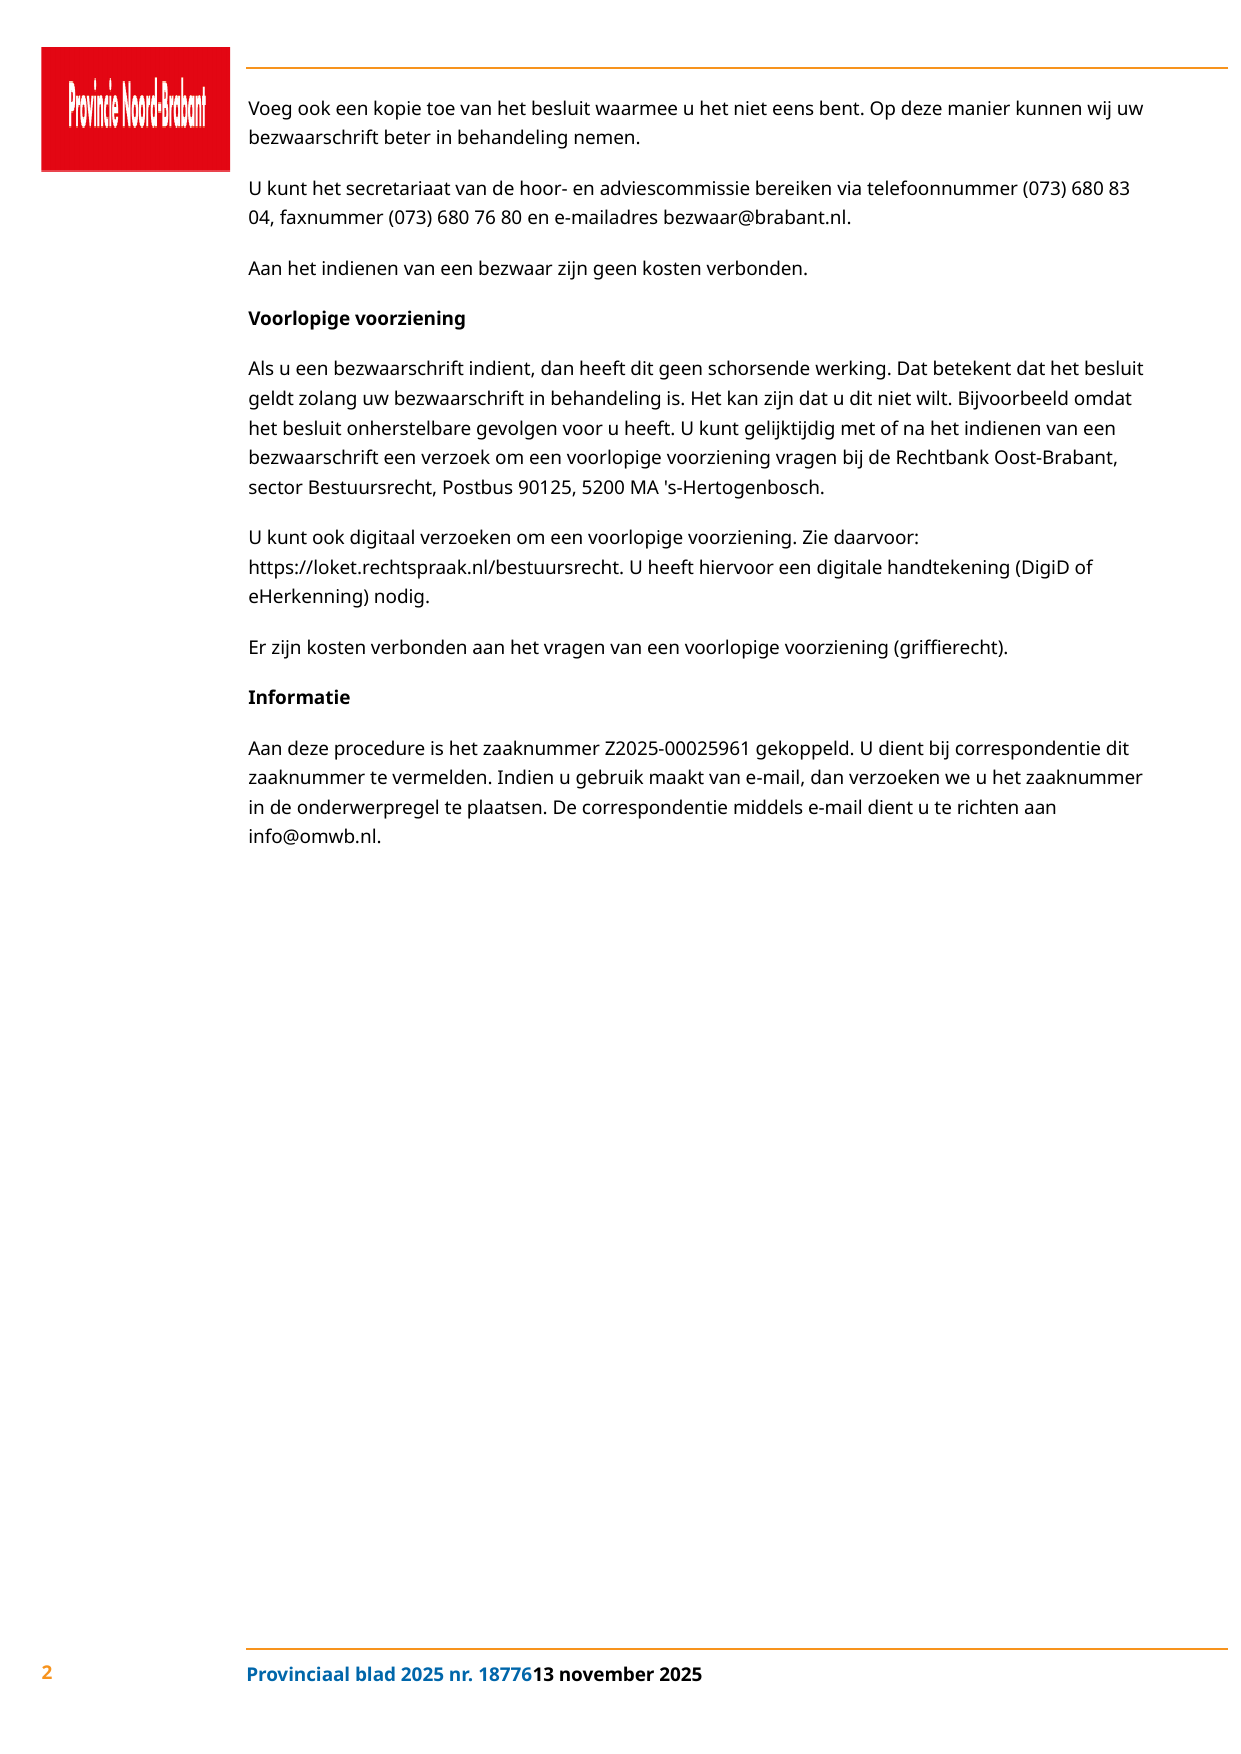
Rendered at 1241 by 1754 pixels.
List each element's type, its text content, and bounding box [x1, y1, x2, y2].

text Informatie [248, 684, 1152, 710]
text U kunt ook digitaal verzoeken om een voorlopige voorziening. Zie daarvoor: https://loket.rechtspraak.nl/bestuursrecht. U heeft hiervoor een digitale handtekening (DigiD of eHerkenning) nodig. [248, 524, 1152, 609]
text Aan deze procedure is het zaaknummer Z2025-00025961 gekoppeld. U dient bij correspondentie dit zaaknummer te vermelden. Indien u gebruik maakt van e-mail, dan verzoeken we u het zaaknummer in de onderwerpregel te plaatsen. De correspondentie middels e-mail dient u te richten aan info@omwb.nl. [248, 735, 1152, 849]
text U kunt het secretariaat van de hoor- en adviescommissie bereiken via telefoonnummer (073) 680 83 04, faxnummer (073) 680 76 80 en e-mailadres bezwaar@brabant.nl. [248, 175, 1152, 230]
text Aan het indienen van een bezwaar zijn geen kosten verbonden. [248, 255, 1152, 281]
picture [41, 47, 231, 172]
text Er zijn kosten verbonden aan het vragen van een voorlopige voorziening (griffierecht). [248, 634, 1152, 660]
text Voeg ook een kopie toe van het besluit waarmee u het niet eens bent. Op deze manier kunnen wij uw bezwaarschrift beter in behandeling nemen. [248, 95, 1152, 150]
text Als u een bezwaarschrift indient, dan heeft dit geen schorsende werking. Dat betekent dat het besluit geldt zolang uw bezwaarschrift in behandeling is. Het kan zijn dat u dit niet wilt. Bijvoorbeeld omdat het besluit onherstelbare gevolgen voor u heeft. U kunt gelijktijdig met of na het indienen van een bezwaarschrift een verzoek om een voorlopige voorziening vragen bij de Rechtbank Oost-Brabant, sector Bestuursrecht, Postbus 90125, 5200 MA 's‑Hertogenbosch. [248, 356, 1152, 500]
text Voorlopige voorziening [248, 305, 1152, 331]
